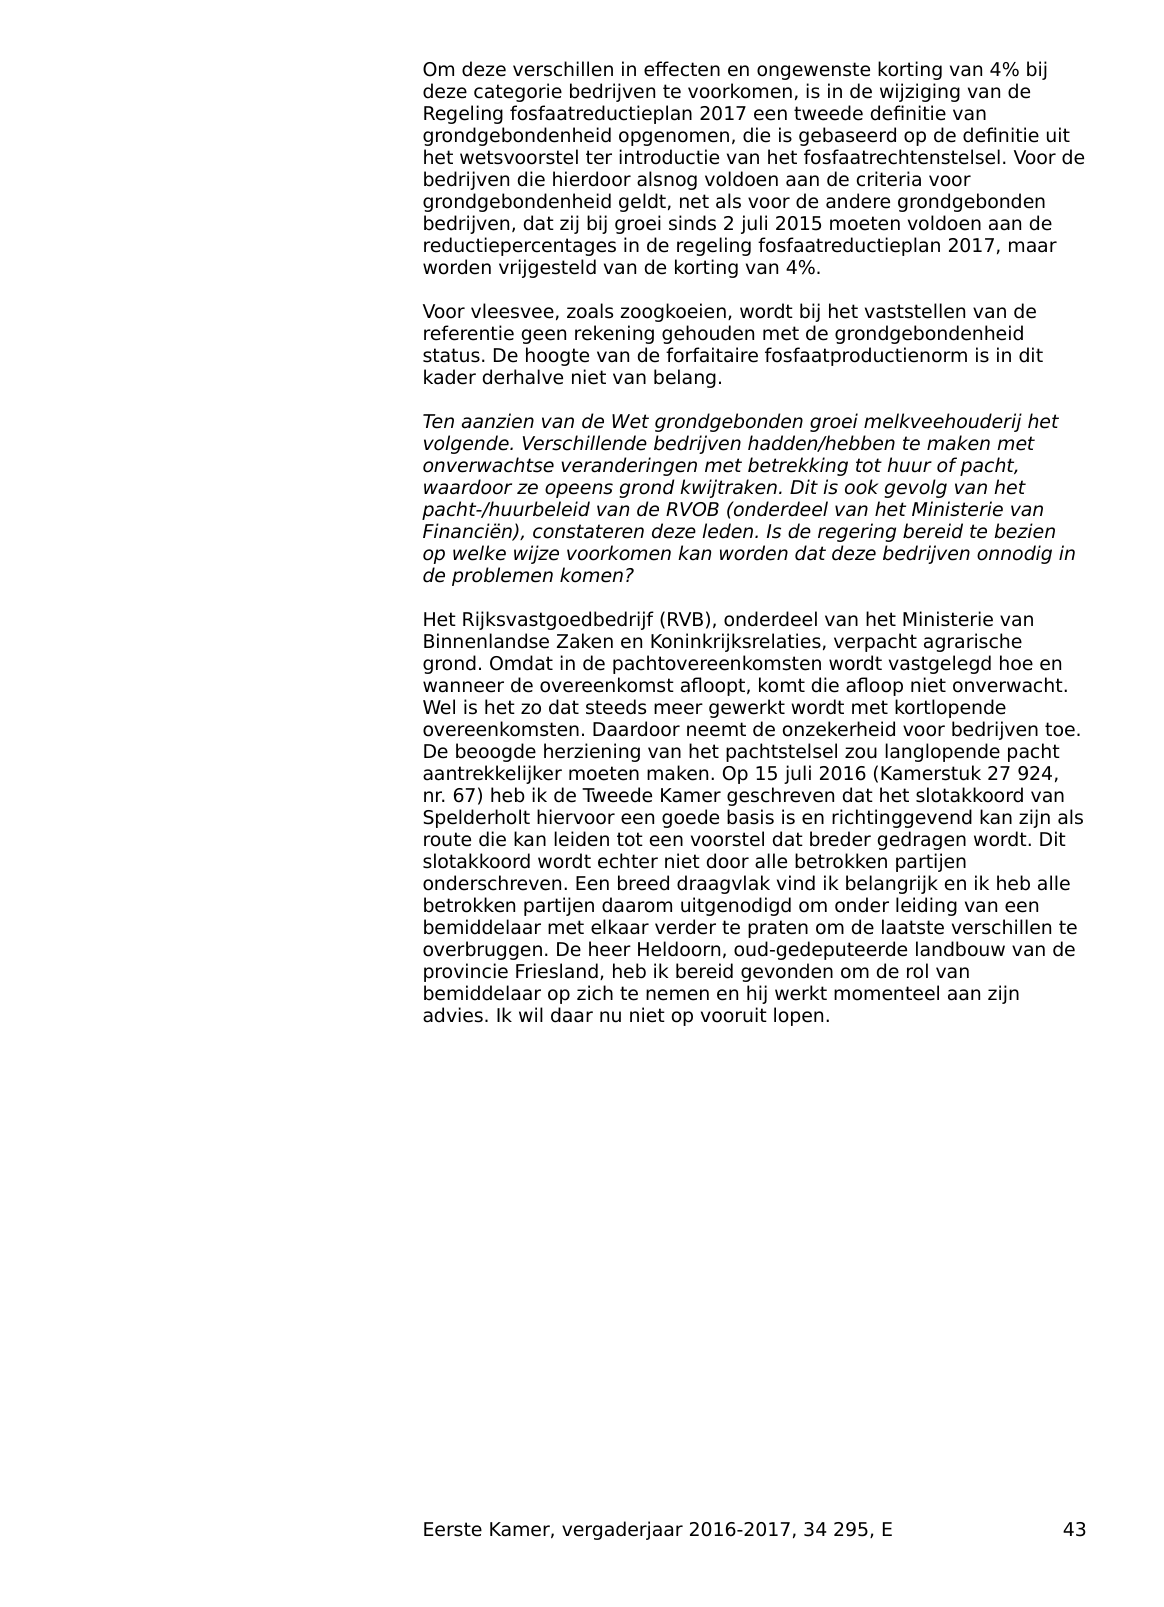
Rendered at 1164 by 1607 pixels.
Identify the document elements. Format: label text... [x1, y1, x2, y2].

text Om deze verschillen in effecten en ongewenste korting van 4% bij deze categorie bedrijven te voorkomen, is in de wijziging van de Regeling fosfaatreductieplan 2017 een tweede definitie van grondgebondenheid opgenomen, die is gebaseerd op de definitie uit het wetsvoorstel ter introductie van het fosfaatrechtenstelsel. Voor de bedrijven die hierdoor alsnog voldoen aan de criteria voor grondgebondenheid geldt, net als voor de andere grondgebonden bedrijven, dat zij bij groei sinds 2 juli 2015 moeten voldoen aan de reductiepercentages in de regeling fosfaatreductieplan 2017, maar worden vrijgesteld van de korting van 4%. [422, 59, 1087, 279]
text Ten aanzien van de Wet grondgebonden groei melkveehouderij het volgende. Verschillende bedrijven hadden/hebben te maken met onverwachtse veranderingen met betrekking tot huur of pacht, waardoor ze opeens grond kwijtraken. Dit is ook gevolg van het pacht-/huurbeleid van de RVOB (onderdeel van het Ministerie van Financiën), constateren deze leden. Is de regering bereid te bezien op welke wijze voorkomen kan worden dat deze bedrijven onnodig in de problemen komen? [422, 411, 1087, 587]
text Het Rijksvastgoedbedrijf (RVB), onderdeel van het Ministerie van Binnenlandse Zaken en Koninkrijksrelaties, verpacht agrarische grond. Omdat in de pachtovereenkomsten wordt vastgelegd hoe en wanneer de overeenkomst afloopt, komt die afloop niet onverwacht. Wel is het zo dat steeds meer gewerkt wordt met kortlopende overeenkomsten. Daardoor neemt de onzekerheid voor bedrijven toe. De beoogde herziening van het pachtstelsel zou langlopende pacht aantrekkelijker moeten maken. Op 15 juli 2016 (Kamerstuk 27 924, nr. 67) heb ik de Tweede Kamer geschreven dat het slotakkoord van Spelderholt hiervoor een goede basis is en richtinggevend kan zijn als route die kan leiden tot een voorstel dat breder gedragen wordt. Dit slotakkoord wordt echter niet door alle betrokken partijen onderschreven. Een breed draagvlak vind ik belangrijk en ik heb alle betrokken partijen daarom uitgenodigd om onder leiding van een bemiddelaar met elkaar verder te praten om de laatste verschillen te overbruggen. De heer Heldoorn, oud-gedeputeerde landbouw van de provincie Friesland, heb ik bereid gevonden om de rol van bemiddelaar op zich te nemen en hij werkt momenteel aan zijn advies. Ik wil daar nu niet op vooruit lopen. [422, 609, 1087, 1027]
text Voor vleesvee, zoals zoogkoeien, wordt bij het vaststellen van de referentie geen rekening gehouden met de grondgebondenheid status. De hoogte van de forfaitaire fosfaatproductienorm is in dit kader derhalve niet van belang. [422, 301, 1087, 389]
